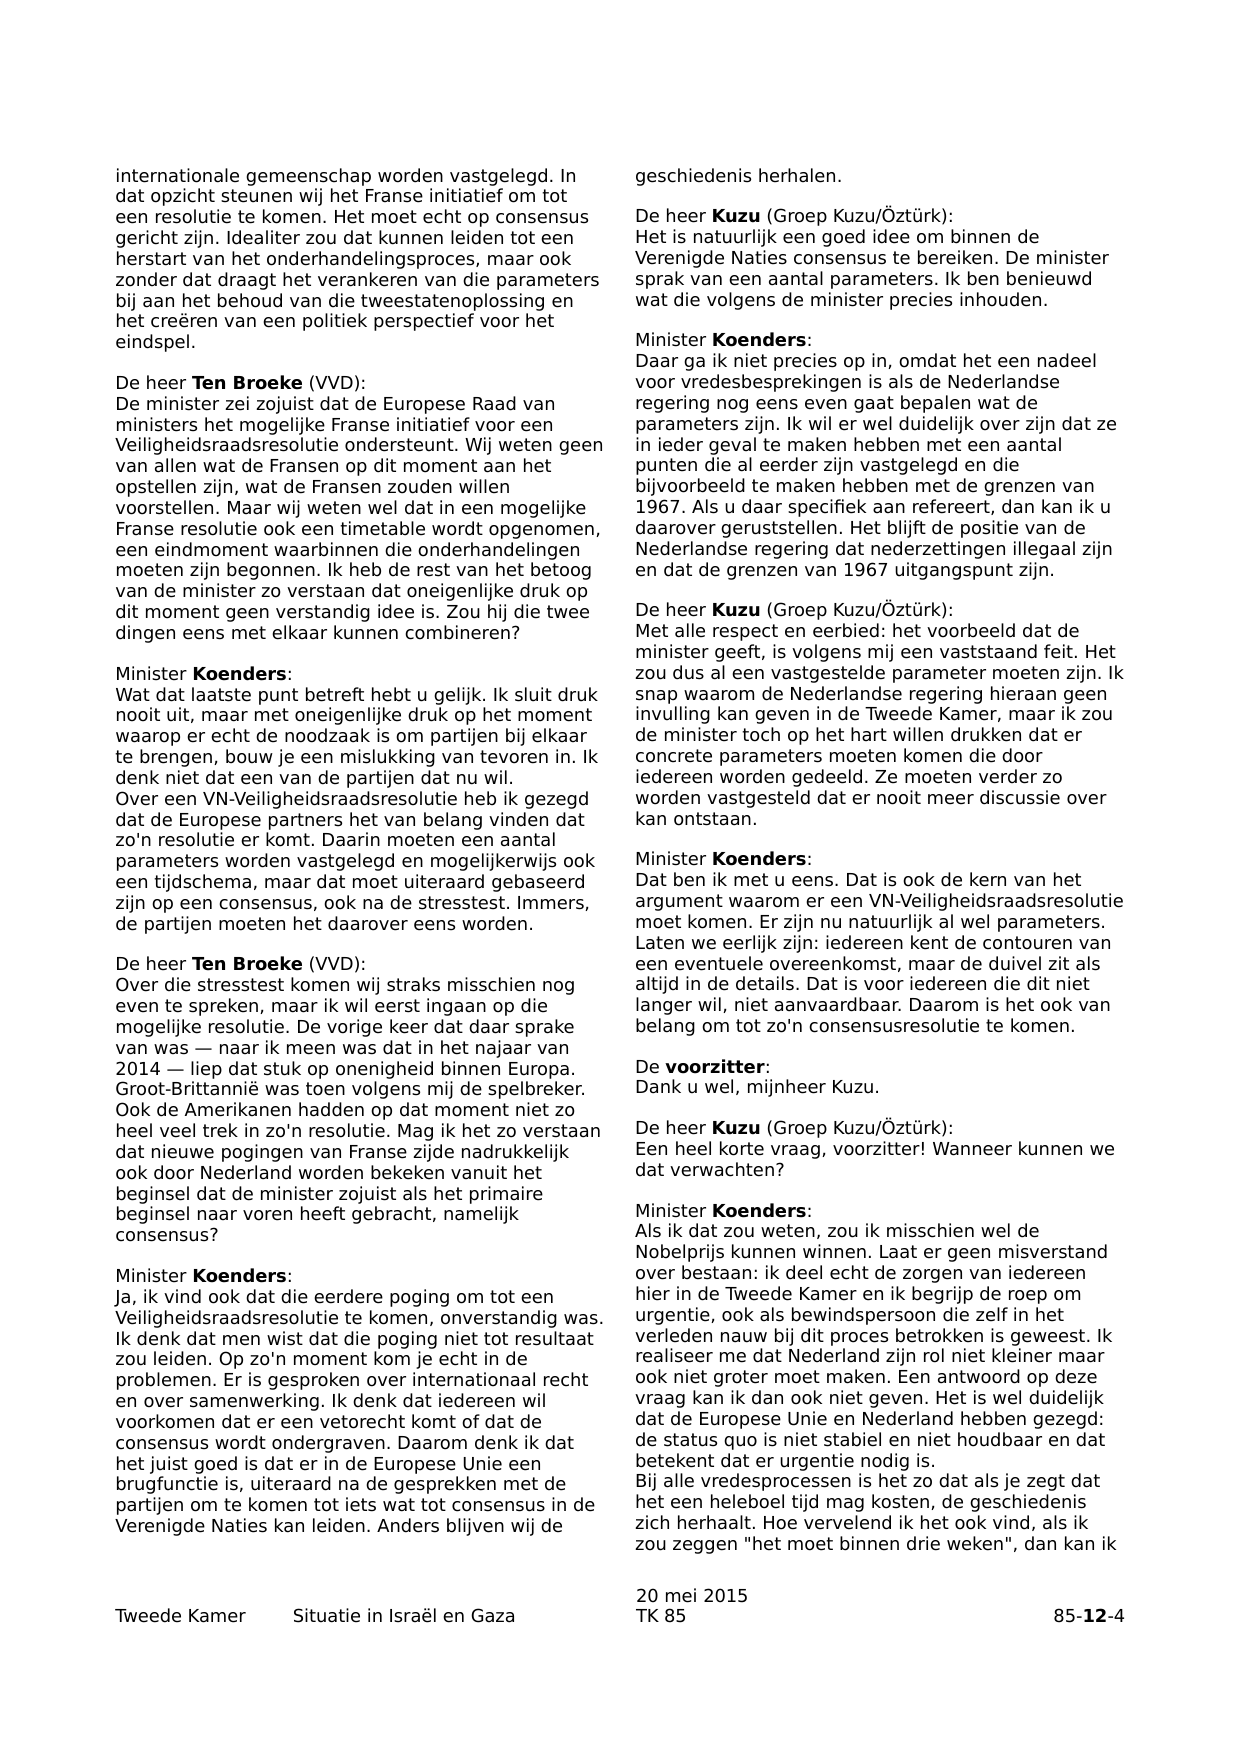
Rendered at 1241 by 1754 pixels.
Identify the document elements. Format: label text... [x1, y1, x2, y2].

text De voorzitter: [635, 1057, 1125, 1077]
text De heer Kuzu (Groep Kuzu/Öztürk): [635, 206, 1125, 227]
text De minister zei zojuist dat de Europese Raad van ministers het mogelijke Franse initiatief voor een Veiligheidsraadsresolutie ondersteunt. Wij weten geen van allen wat de Fransen op dit moment aan het opstellen zijn, wat de Fransen zouden willen voorstellen. Maar wij weten wel dat in een mogelijke Franse resolutie ook een timetable wordt opgenomen, een eindmoment waarbinnen die onderhandelingen moeten zijn begonnen. Ik heb de rest van het betoog van de minister zo verstaan dat oneigenlijke druk op dit moment geen verstandig idee is. Zou hij die twee dingen eens met elkaar kunnen combineren? [115, 393, 605, 643]
text Dank u wel, mijnheer Kuzu. [635, 1077, 1125, 1098]
text Ja, ik vind ook dat die eerdere poging om tot een Veiligheidsraadsresolutie te komen, onverstandig was. Ik denk dat men wist dat die poging niet tot resultaat zou leiden. Op zo'n moment kom je echt in de problemen. Er is gesproken over internationaal recht en over samenwerking. Ik denk dat iedereen wil voorkomen dat er een vetorecht komt of dat de consensus wordt ondergraven. Daarom denk ik dat het juist goed is dat er in de Europese Unie een brugfunctie is, uiteraard na de gesprekken met de partijen om te komen tot iets wat tot consensus in de Verenigde Naties kan leiden. Anders blijven wij de [115, 1287, 605, 1537]
text Minister Koenders: [115, 1266, 605, 1287]
text Minister Koenders: [635, 1201, 1125, 1221]
text Bij alle vredesprocessen is het zo dat als je zegt dat het een heleboel tijd mag kosten, de geschiedenis zich herhaalt. Hoe vervelend ik het ook vind, als ik zou zeggen "het moet binnen drie weken", dan kan ik [635, 1471, 1125, 1554]
text geschiedenis herhalen. [635, 165, 1125, 186]
text Daar ga ik niet precies op in, omdat het een nadeel voor vredesbesprekingen is als de Nederlandse regering nog eens even gaat bepalen wat de parameters zijn. Ik wil er wel duidelijk over zijn dat ze in ieder geval te maken hebben met een aantal punten die al eerder zijn vastgelegd en die bijvoorbeeld te maken hebben met de grenzen van 1967. Als u daar specifiek aan refereert, dan kan ik u daarover geruststellen. Het blijft de positie van de Nederlandse regering dat nederzettingen illegaal zijn en dat de grenzen van 1967 uitgangspunt zijn. [635, 351, 1125, 580]
text Een heel korte vraag, voorzitter! Wanneer kunnen we dat verwachten? [635, 1139, 1125, 1181]
text Over die stresstest komen wij straks misschien nog even te spreken, maar ik wil eerst ingaan op die mogelijke resolutie. De vorige keer dat daar sprake van was — naar ik meen was dat in het najaar van 2014 — liep dat stuk op onenigheid binnen Europa. Groot-Brittannië was toen volgens mij de spelbreker. Ook de Amerikanen hadden op dat moment niet zo heel veel trek in zo'n resolutie. Mag ik het zo verstaan dat nieuwe pogingen van Franse zijde nadrukkelijk ook door Nederland worden bekeken vanuit het beginsel dat de minister zojuist als het primaire beginsel naar voren heeft gebracht, namelijk consensus? [115, 975, 605, 1246]
text De heer Kuzu (Groep Kuzu/Öztürk): [635, 1118, 1125, 1139]
text De heer Ten Broeke (VVD): [115, 373, 605, 393]
text Minister Koenders: [115, 663, 605, 684]
text internationale gemeenschap worden vastgelegd. In dat opzicht steunen wij het Franse initiatief om tot een resolutie te komen. Het moet echt op consensus gericht zijn. Idealiter zou dat kunnen leiden tot een herstart van het onderhandelingsproces, maar ook zonder dat draagt het verankeren van die parameters bij aan het behoud van die tweestatenoplossing en het creëren van een politiek perspectief voor het eindspel. [115, 165, 605, 353]
text Wat dat laatste punt betreft hebt u gelijk. Ik sluit druk nooit uit, maar met oneigenlijke druk op het moment waarop er echt de noodzaak is om partijen bij elkaar te brengen, bouw je een mislukking van tevoren in. Ik denk niet dat een van de partijen dat nu wil. [115, 684, 605, 788]
text Minister Koenders: [635, 849, 1125, 870]
text Met alle respect en eerbied: het voorbeeld dat de minister geeft, is volgens mij een vaststaand feit. Het zou dus al een vastgestelde parameter moeten zijn. Ik snap waarom de Nederlandse regering hieraan geen invulling kan geven in de Tweede Kamer, maar ik zou de minister toch op het hart willen drukken dat er concrete parameters moeten komen die door iedereen worden gedeeld. Ze moeten verder zo worden vastgesteld dat er nooit meer discussie over kan ontstaan. [635, 621, 1125, 829]
text De heer Ten Broeke (VVD): [115, 954, 605, 975]
text De heer Kuzu (Groep Kuzu/Öztürk): [635, 600, 1125, 621]
text Over een VN-Veiligheidsraadsresolutie heb ik gezegd dat de Europese partners het van belang vinden dat zo'n resolutie er komt. Daarin moeten een aantal parameters worden vastgelegd en mogelijkerwijs ook een tijdschema, maar dat moet uiteraard gebaseerd zijn op een consensus, ook na de stresstest. Immers, de partijen moeten het daarover eens worden. [115, 788, 605, 934]
text Als ik dat zou weten, zou ik misschien wel de Nobelprijs kunnen winnen. Laat er geen misverstand over bestaan: ik deel echt de zorgen van iedereen hier in de Tweede Kamer en ik begrijp de roep om urgentie, ook als bewindspersoon die zelf in het verleden nauw bij dit proces betrokken is geweest. Ik realiseer me dat Nederland zijn rol niet kleiner maar ook niet groter moet maken. Een antwoord op deze vraag kan ik dan ook niet geven. Het is wel duidelijk dat de Europese Unie en Nederland hebben gezegd: de status quo is niet stabiel en niet houdbaar en dat betekent dat er urgentie nodig is. [635, 1221, 1125, 1471]
text Dat ben ik met u eens. Dat is ook de kern van het argument waarom er een VN-Veiligheidsraadsresolutie moet komen. Er zijn nu natuurlijk al wel parameters. Laten we eerlijk zijn: iedereen kent de contouren van een eventuele overeenkomst, maar de duivel zit als altijd in de details. Dat is voor iedereen die dit niet langer wil, niet aanvaardbaar. Daarom is het ook van belang om tot zo'n consensusresolutie te komen. [635, 870, 1125, 1037]
text Het is natuurlijk een goed idee om binnen de Verenigde Naties consensus te bereiken. De minister sprak van een aantal parameters. Ik ben benieuwd wat die volgens de minister precies inhouden. [635, 227, 1125, 310]
text Minister Koenders: [635, 330, 1125, 351]
